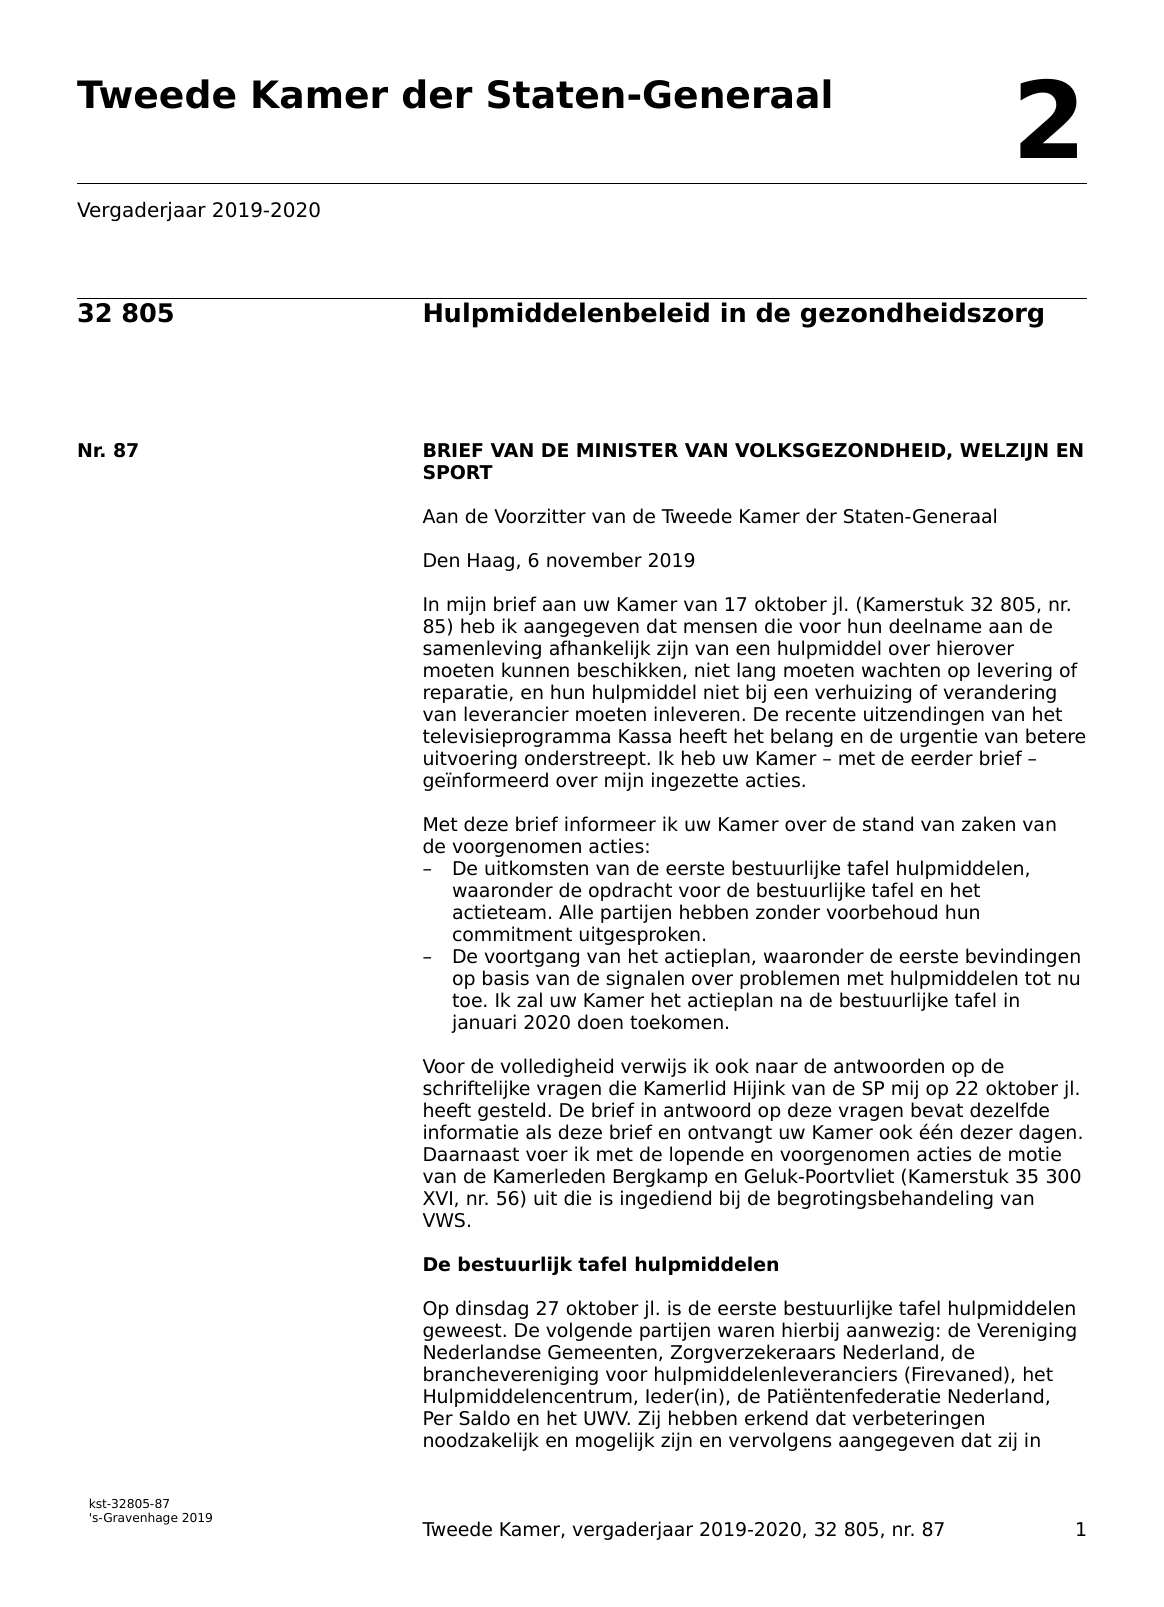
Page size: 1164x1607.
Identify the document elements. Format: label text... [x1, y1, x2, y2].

subtitle Nr. 87 BRIEF VAN DE MINISTER VAN VOLKSGEZONDHEID, WELZIJN EN SPORT [77, 440, 1087, 484]
text kst-32805-87 [88, 1497, 323, 1511]
table_header 2 [886, 59, 1087, 183]
table_header Tweede Kamer der Staten-Generaal [77, 59, 886, 183]
subtitle 32 805 Hulpmiddelenbeleid in de gezondheidszorg [77, 299, 1087, 329]
text Met deze brief informeer ik uw Kamer over de stand van zaken van de voorgenomen acties: [422, 814, 1087, 858]
text – De voortgang van het actieplan, waaronder de eerste bevindingen op basis van de signalen over problemen met hulpmiddelen tot nu toe. Ik zal uw Kamer het actieplan na de bestuurlijke tafel in januari 2020 doen toekomen. [422, 946, 1087, 1034]
text Aan de Voorzitter van de Tweede Kamer der Staten-Generaal [422, 506, 1087, 528]
subtitle De bestuurlijk tafel hulpmiddelen [422, 1254, 1087, 1276]
text Den Haag, 6 november 2019 [422, 550, 1087, 572]
text 's-Gravenhage 2019 [88, 1511, 323, 1525]
text – De uitkomsten van de eerste bestuurlijke tafel hulpmiddelen, waaronder de opdracht voor de bestuurlijke tafel en het actieteam. Alle partijen hebben zonder voorbehoud hun commitment uitgesproken. [422, 858, 1087, 946]
table_cell Vergaderjaar 2019-2020 [77, 184, 1087, 298]
text In mijn brief aan uw Kamer van 17 oktober jl. (Kamerstuk 32 805, nr. 85) heb ik aangegeven dat mensen die voor hun deelname aan de samenleving afhankelijk zijn van een hulpmiddel over hierover moeten kunnen beschikken, niet lang moeten wachten op levering of reparatie, en hun hulpmiddel niet bij een verhuizing of verandering van leverancier moeten inleveren. De recente uitzendingen van het televisieprogramma Kassa heeft het belang en de urgentie van betere uitvoering onderstreept. Ik heb uw Kamer – met de eerder brief – geïnformeerd over mijn ingezette acties. [422, 594, 1087, 792]
text Voor de volledigheid verwijs ik ook naar de antwoorden op de schriftelijke vragen die Kamerlid Hijink van de SP mij op 22 oktober jl. heeft gesteld. De brief in antwoord op deze vragen bevat dezelfde informatie als deze brief en ontvangt uw Kamer ook één dezer dagen. Daarnaast voer ik met de lopende en voorgenomen acties de motie van de Kamerleden Bergkamp en Geluk-Poortvliet (Kamerstuk 35 300 XVI, nr. 56) uit die is ingediend bij de begrotingsbehandeling van VWS. [422, 1056, 1087, 1232]
text Op dinsdag 27 oktober jl. is de eerste bestuurlijke tafel hulpmiddelen geweest. De volgende partijen waren hierbij aanwezig: de Vereniging Nederlandse Gemeenten, Zorgverzekeraars Nederland, de branchevereniging voor hulpmiddelenleveranciers (Firevaned), het Hulpmiddelencentrum, Ieder(in), de Patiëntenfederatie Nederland, Per Saldo en het UWV. Zij hebben erkend dat verbeteringen noodzakelijk en mogelijk zijn en vervolgens aangegeven dat zij in [422, 1298, 1087, 1452]
